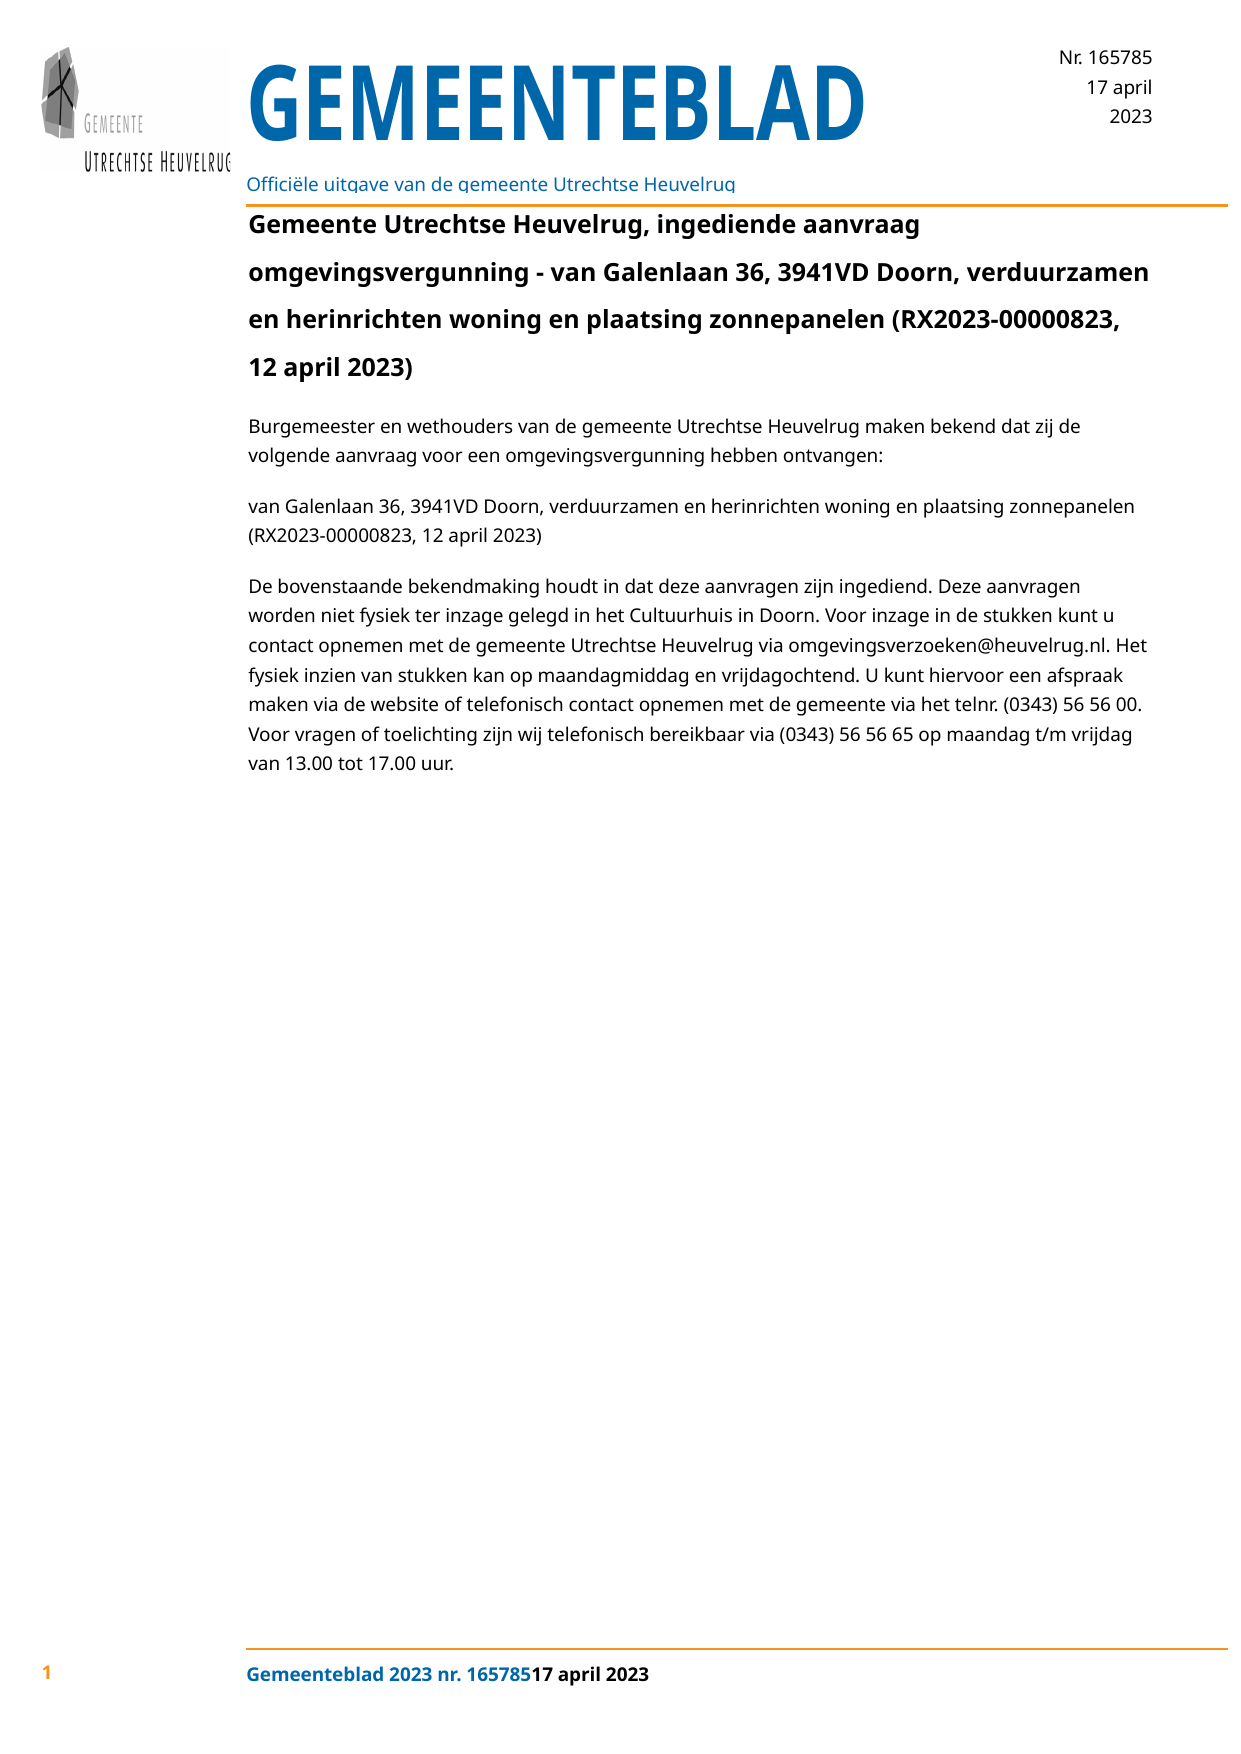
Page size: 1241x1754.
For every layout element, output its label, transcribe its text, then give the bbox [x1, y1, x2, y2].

text De bovenstaande bekendmaking houdt in dat deze aanvragen zijn ingediend. Deze aanvragen worden niet fysiek ter inzage gelegd in het Cultuurhuis in Doorn. Voor inzage in de stukken kunt u contact opnemen met de gemeente Utrechtse Heuvelrug via omgevingsverzoeken@heuvelrug.nl. Het fysiek inzien van stukken kan op maandagmiddag en vrijdagochtend. U kunt hiervoor een afspraak maken via de website of telefonisch contact opnemen met de gemeente via het telnr. (0343) 56 56 00. Voor vragen of toelichting zijn wij telefonisch bereikbaar via (0343) 56 56 65 op maandag t/m vrijdag van 13.00 tot 17.00 uur. [248, 573, 1152, 776]
text van Galenlaan 36, 3941VD Doorn, verduurzamen en herinrichten woning en plaatsing zonnepanelen (RX2023-00000823, 12 april 2023) [248, 493, 1152, 548]
picture [41, 47, 231, 172]
text Gemeente Utrechtse Heuvelrug, ingediende aanvraag omgevingsvergunning - van Galenlaan 36, 3941VD Doorn, verduurzamen en herinrichten woning en plaatsing zonnepanelen (RX2023-00000823, 12 april 2023) [248, 207, 1152, 384]
text Burgemeester en wethouders van de gemeente Utrechtse Heuvelrug maken bekend dat zij de volgende aanvraag voor een omgevingsvergunning hebben ontvangen: [248, 413, 1152, 468]
